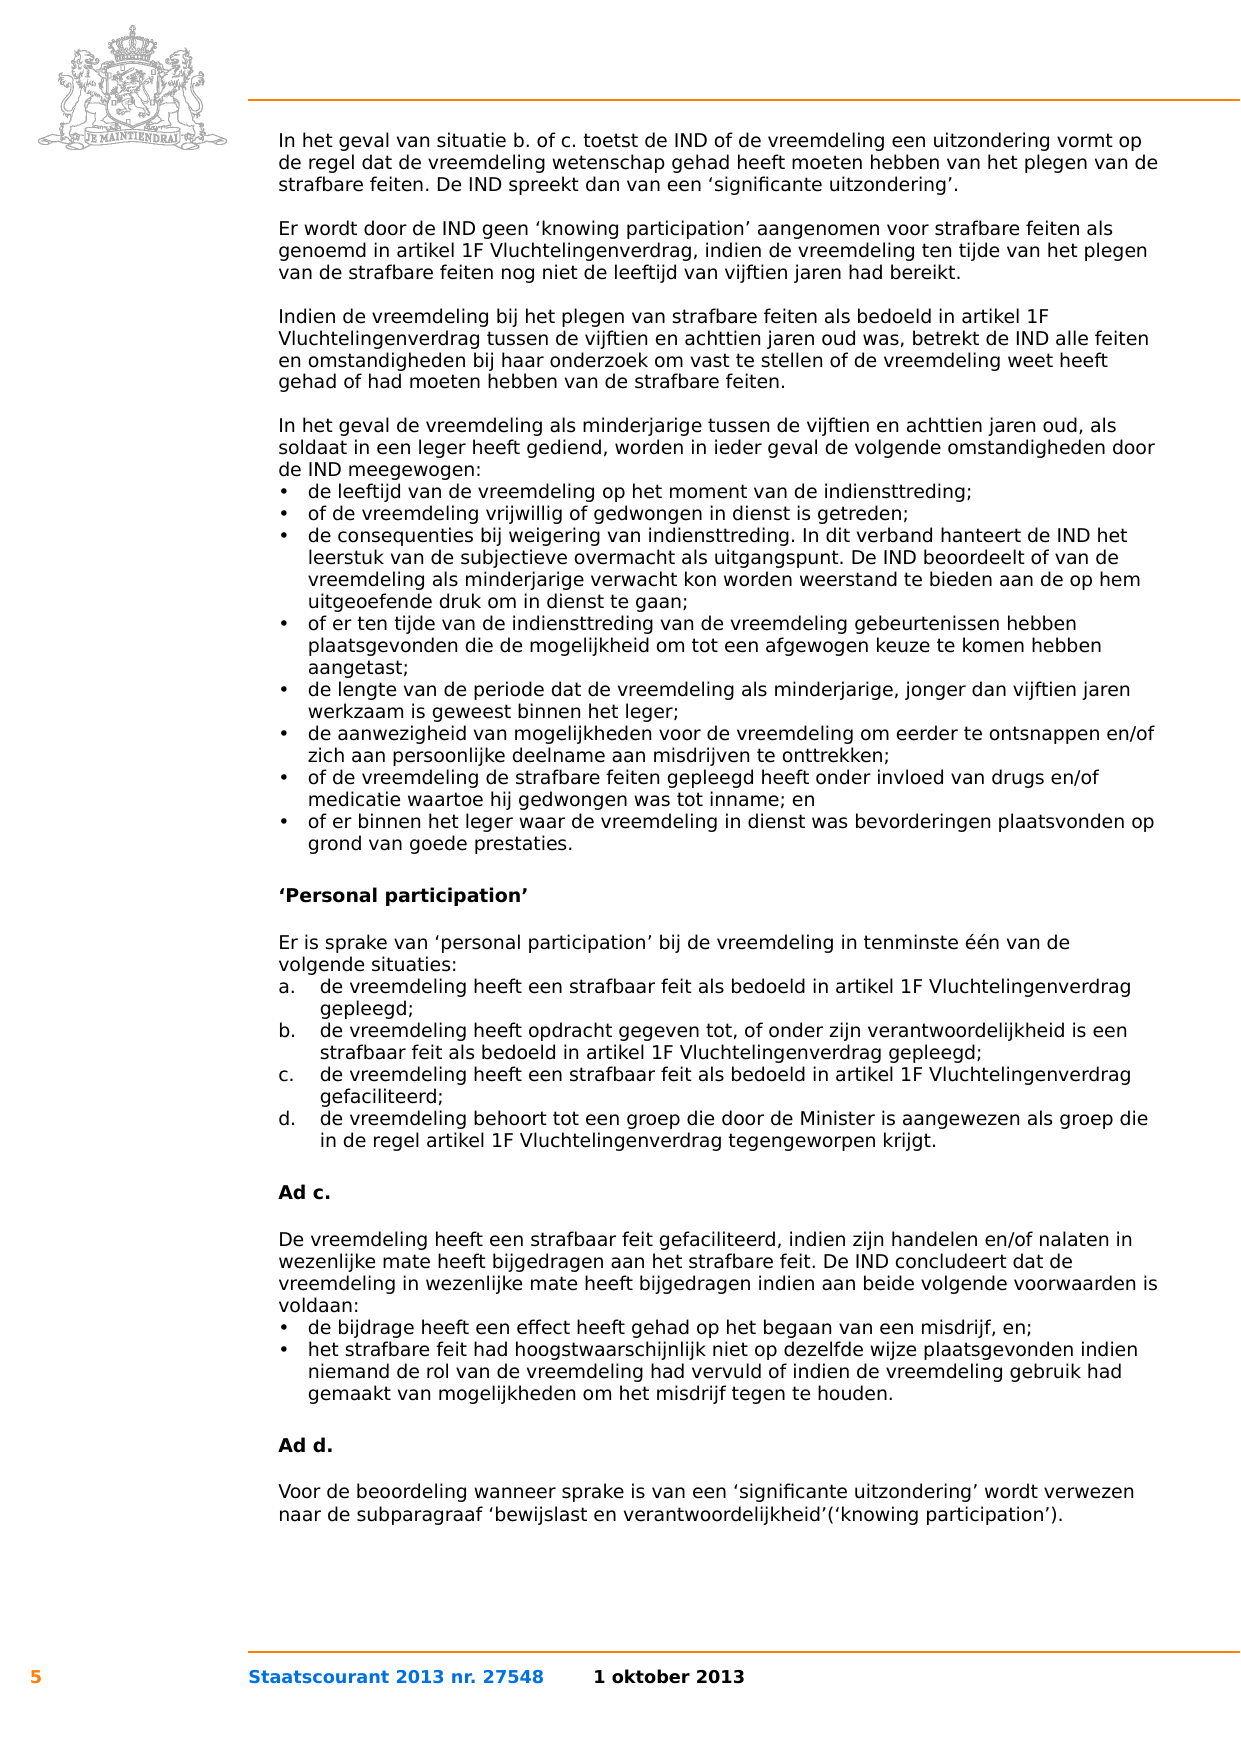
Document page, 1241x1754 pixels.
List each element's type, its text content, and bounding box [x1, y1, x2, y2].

text • de aanwezigheid van mogelijkheden voor de vreemdeling om eerder te ontsnappen en/of zich aan persoonlijke deelname aan misdrijven te onttrekken; [278, 723, 1163, 767]
text • de leeftijd van de vreemdeling op het moment van de indiensttreding; [278, 481, 1163, 503]
text In het geval van situatie b. of c. toetst de IND of de vreemdeling een uitzondering vormt op de regel dat de vreemdeling wetenschap gehad heeft moeten hebben van het plegen van de strafbare feiten. De IND spreekt dan van een ‘significante uitzondering’. [278, 130, 1163, 196]
text b. de vreemdeling heeft opdracht gegeven tot, of onder zijn verantwoordelijkheid is een strafbaar feit als bedoeld in artikel 1F Vluchtelingenverdrag gepleegd; [278, 1020, 1163, 1064]
subtitle Ad c. [278, 1182, 1163, 1204]
text • de consequenties bij weigering van indiensttreding. In dit verband hanteert de IND het leerstuk van de subjectieve overmacht als uitgangspunt. De IND beoordeelt of van de vreemdeling als minderjarige verwacht kon worden weerstand te bieden aan de op hem uitgeoefende druk om in dienst te gaan; [278, 525, 1163, 613]
picture [38, 25, 227, 150]
text • de lengte van de periode dat de vreemdeling als minderjarige, jonger dan vijftien jaren werkzaam is geweest binnen het leger; [278, 679, 1163, 723]
text c. de vreemdeling heeft een strafbaar feit als bedoeld in artikel 1F Vluchtelingenverdrag gefaciliteerd; [278, 1064, 1163, 1108]
text d. de vreemdeling behoort tot een groep die door de Minister is aangewezen als groep die in de regel artikel 1F Vluchtelingenverdrag tegengeworpen krijgt. [278, 1108, 1163, 1152]
text Voor de beoordeling wanneer sprake is van een ‘significante uitzondering’ wordt verwezen naar de subparagraaf ‘bewijslast en verantwoordelijkheid’(‘knowing participation’). [278, 1481, 1163, 1525]
subtitle ‘Personal participation’ [278, 885, 1163, 907]
text • of de vreemdeling de strafbare feiten gepleegd heeft onder invloed van drugs en/of medicatie waartoe hij gedwongen was tot inname; en [278, 767, 1163, 811]
text a. de vreemdeling heeft een strafbaar feit als bedoeld in artikel 1F Vluchtelingenverdrag gepleegd; [278, 976, 1163, 1020]
text • het strafbare feit had hoogstwaarschijnlijk niet op dezelfde wijze plaatsgevonden indien niemand de rol van de vreemdeling had vervuld of indien de vreemdeling gebruik had gemaakt van mogelijkheden om het misdrijf tegen te houden. [278, 1338, 1163, 1404]
subtitle Ad d. [278, 1434, 1163, 1456]
text • of er binnen het leger waar de vreemdeling in dienst was bevorderingen plaatsvonden op grond van goede prestaties. [278, 811, 1163, 855]
text • of er ten tijde van de indiensttreding van de vreemdeling gebeurtenissen hebben plaatsgevonden die de mogelijkheid om tot een afgewogen keuze te komen hebben aangetast; [278, 613, 1163, 679]
text Indien de vreemdeling bij het plegen van strafbare feiten als bedoeld in artikel 1F Vluchtelingenverdrag tussen de vijftien en achttien jaren oud was, betrekt de IND alle feiten en omstandigheden bij haar onderzoek om vast te stellen of de vreemdeling weet heeft gehad of had moeten hebben van de strafbare feiten. [278, 306, 1163, 393]
text De vreemdeling heeft een strafbaar feit gefaciliteerd, indien zijn handelen en/of nalaten in wezenlijke mate heeft bijgedragen aan het strafbare feit. De IND concludeert dat de vreemdeling in wezenlijke mate heeft bijgedragen indien aan beide volgende voorwaarden is voldaan: [278, 1229, 1163, 1317]
text • de bijdrage heeft een effect heeft gehad op het begaan van een misdrijf, en; [278, 1317, 1163, 1338]
text Er wordt door de IND geen ‘knowing participation’ aangenomen voor strafbare feiten als genoemd in artikel 1F Vluchtelingenverdrag, indien de vreemdeling ten tijde van het plegen van de strafbare feiten nog niet de leeftijd van vijftien jaren had bereikt. [278, 218, 1163, 284]
text • of de vreemdeling vrijwillig of gedwongen in dienst is getreden; [278, 503, 1163, 525]
text In het geval de vreemdeling als minderjarige tussen de vijftien en achttien jaren oud, als soldaat in een leger heeft gediend, worden in ieder geval de volgende omstandigheden door de IND meegewogen: [278, 415, 1163, 481]
text Er is sprake van ‘personal participation’ bij de vreemdeling in tenminste één van de volgende situaties: [278, 932, 1163, 976]
